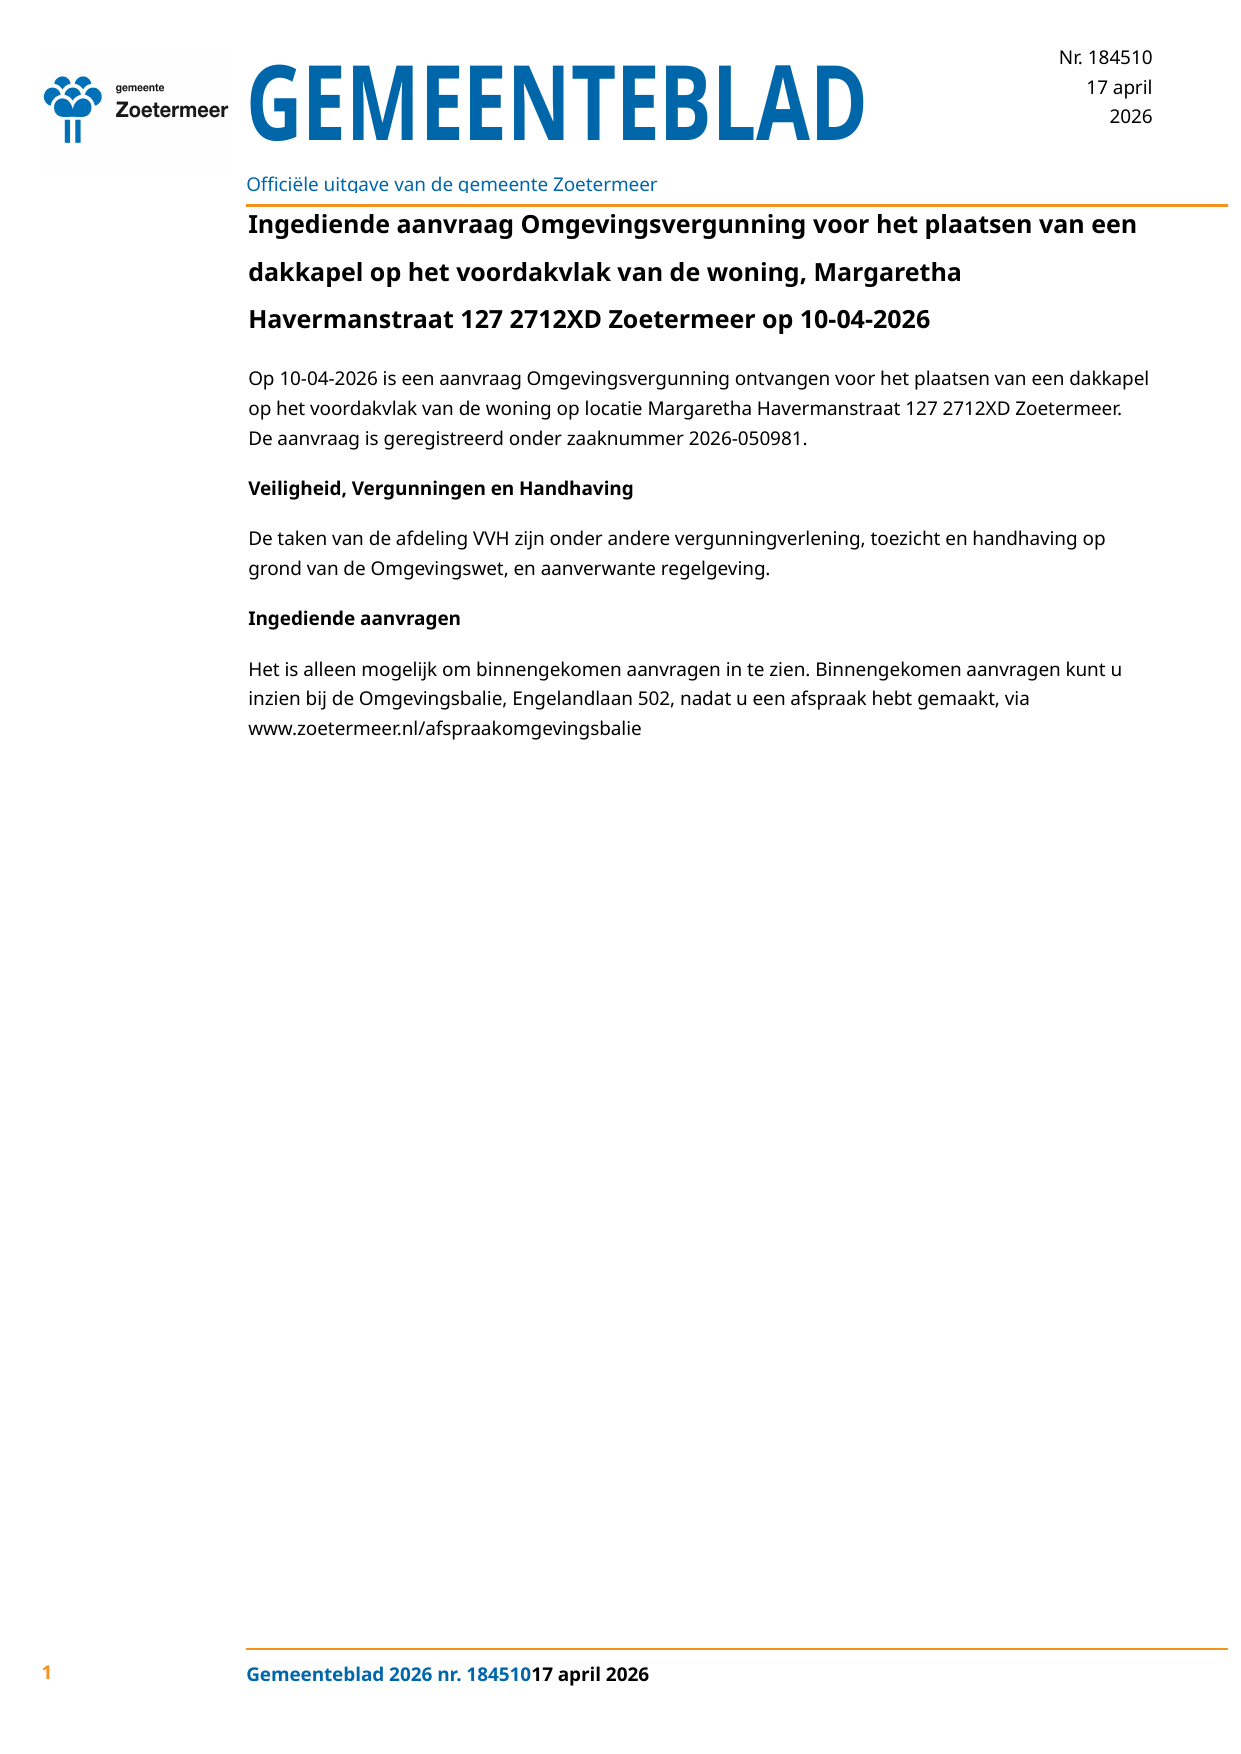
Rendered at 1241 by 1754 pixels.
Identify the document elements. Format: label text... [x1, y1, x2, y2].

text Ingediende aanvragen [248, 606, 1152, 631]
text Het is alleen mogelijk om binnengekomen aanvragen in te zien. Binnengekomen aanvragen kunt u inzien bij de Omgevingsbalie, Engelandlaan 502, nadat u een afspraak hebt gemaakt, via www.zoetermeer.nl/afspraakomgevingsbalie [248, 656, 1152, 741]
text De taken van de afdeling VVH zijn onder andere vergunningverlening, toezicht en handhaving op grond van de Omgevingswet, en aanverwante regelgeving. [248, 526, 1152, 581]
picture [41, 47, 231, 172]
text Ingediende aanvraag Omgevingsvergunning voor het plaatsen van een dakkapel op het voordakvlak van de woning, Margaretha Havermanstraat 127 2712XD Zoetermeer op 10-04-2026 [248, 207, 1152, 336]
text Veiligheid, Vergunningen en Handhaving [248, 475, 1152, 501]
text Op 10-04-2026 is een aanvraag Omgevingsvergunning ontvangen voor het plaatsen van een dakkapel op het voordakvlak van de woning op locatie Margaretha Havermanstraat 127 2712XD Zoetermeer. De aanvraag is geregistreerd onder zaaknummer 2026-050981. [248, 366, 1152, 450]
